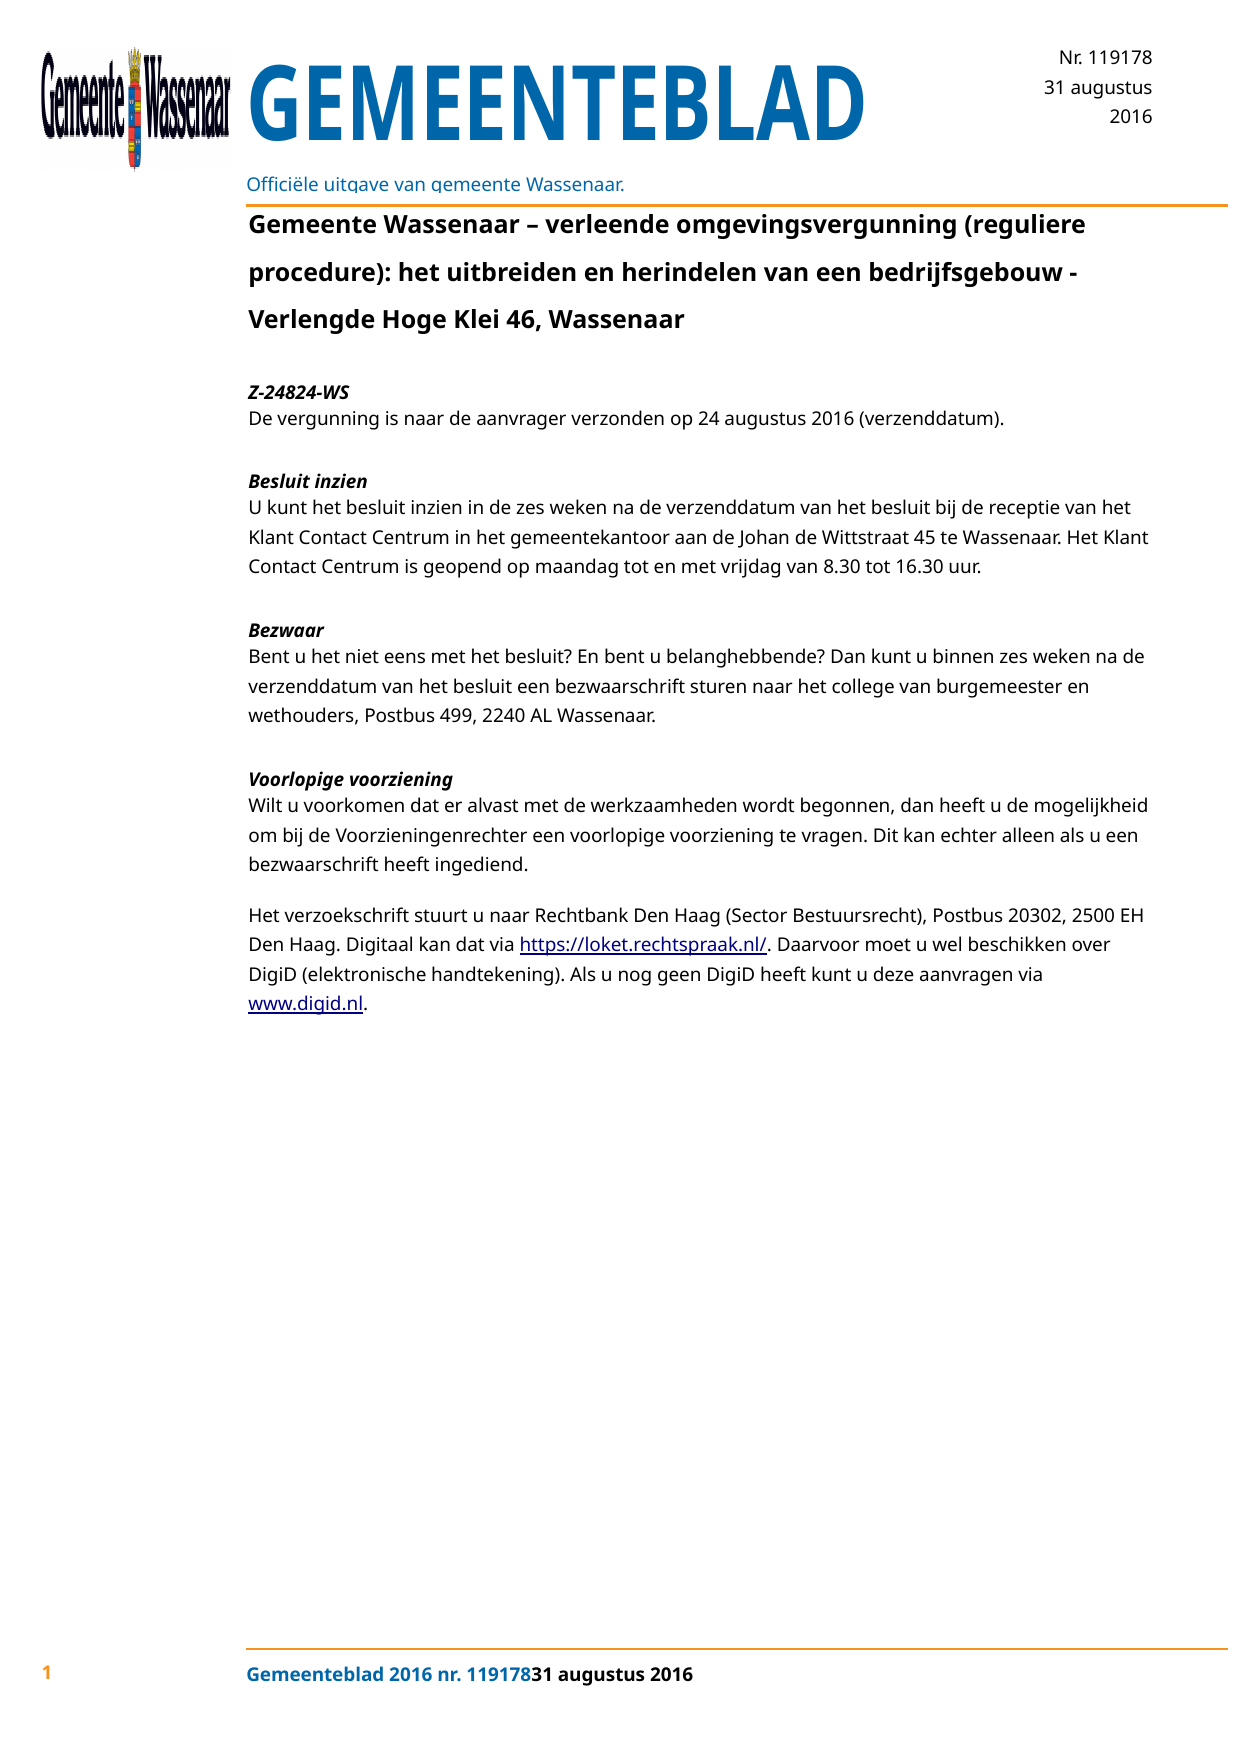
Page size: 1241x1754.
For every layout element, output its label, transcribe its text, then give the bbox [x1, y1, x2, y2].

text De vergunning is naar de aanvrager verzonden op 24 augustus 2016 (verzenddatum). [248, 405, 1152, 431]
text U kunt het besluit inzien in de zes weken na de verzenddatum van het besluit bij de receptie van het Klant Contact Centrum in het gemeentekantoor aan de Johan de Wittstraat 45 te Wassenaar. Het Klant Contact Centrum is geopend op maandag tot en met vrijdag van 8.30 tot 16.30 uur. [248, 494, 1152, 579]
picture [41, 47, 231, 172]
text Gemeente Wassenaar – verleende omgevingsvergunning (reguliere procedure): het uitbreiden en herindelen van een bedrijfsgebouw - Verlengde Hoge Klei 46, Wassenaar [248, 207, 1152, 336]
text Voorlopige voorziening [248, 766, 1152, 792]
text Het verzoekschrift stuurt u naar Rechtbank Den Haag (Sector Bestuursrecht), Postbus 20302, 2500 EH Den Haag. Digitaal kan dat via https://loket.rechtspraak.nl/. Daarvoor moet u wel beschikken over DigiD (elektronische handtekening). Als u nog geen DigiD heeft kunt u deze aanvragen via www.digid.nl. [248, 902, 1152, 1016]
text Z-24824-WS [248, 379, 1152, 405]
text Bezwaar [248, 618, 1152, 643]
text Besluit inzien [248, 469, 1152, 494]
text Wilt u voorkomen dat er alvast met de werkzaamheden wordt begonnen, dan heeft u de mogelijkheid om bij de Voorzieningenrechter een voorlopige voorziening te vragen. Dit kan echter alleen als u een bezwaarschrift heeft ingediend. [248, 792, 1152, 877]
text Bent u het niet eens met het besluit? En bent u belanghebbende? Dan kunt u binnen zes weken na de verzenddatum van het besluit een bezwaarschrift sturen naar het college van burgemeester en wethouders, Postbus 499, 2240 AL Wassenaar. [248, 643, 1152, 728]
